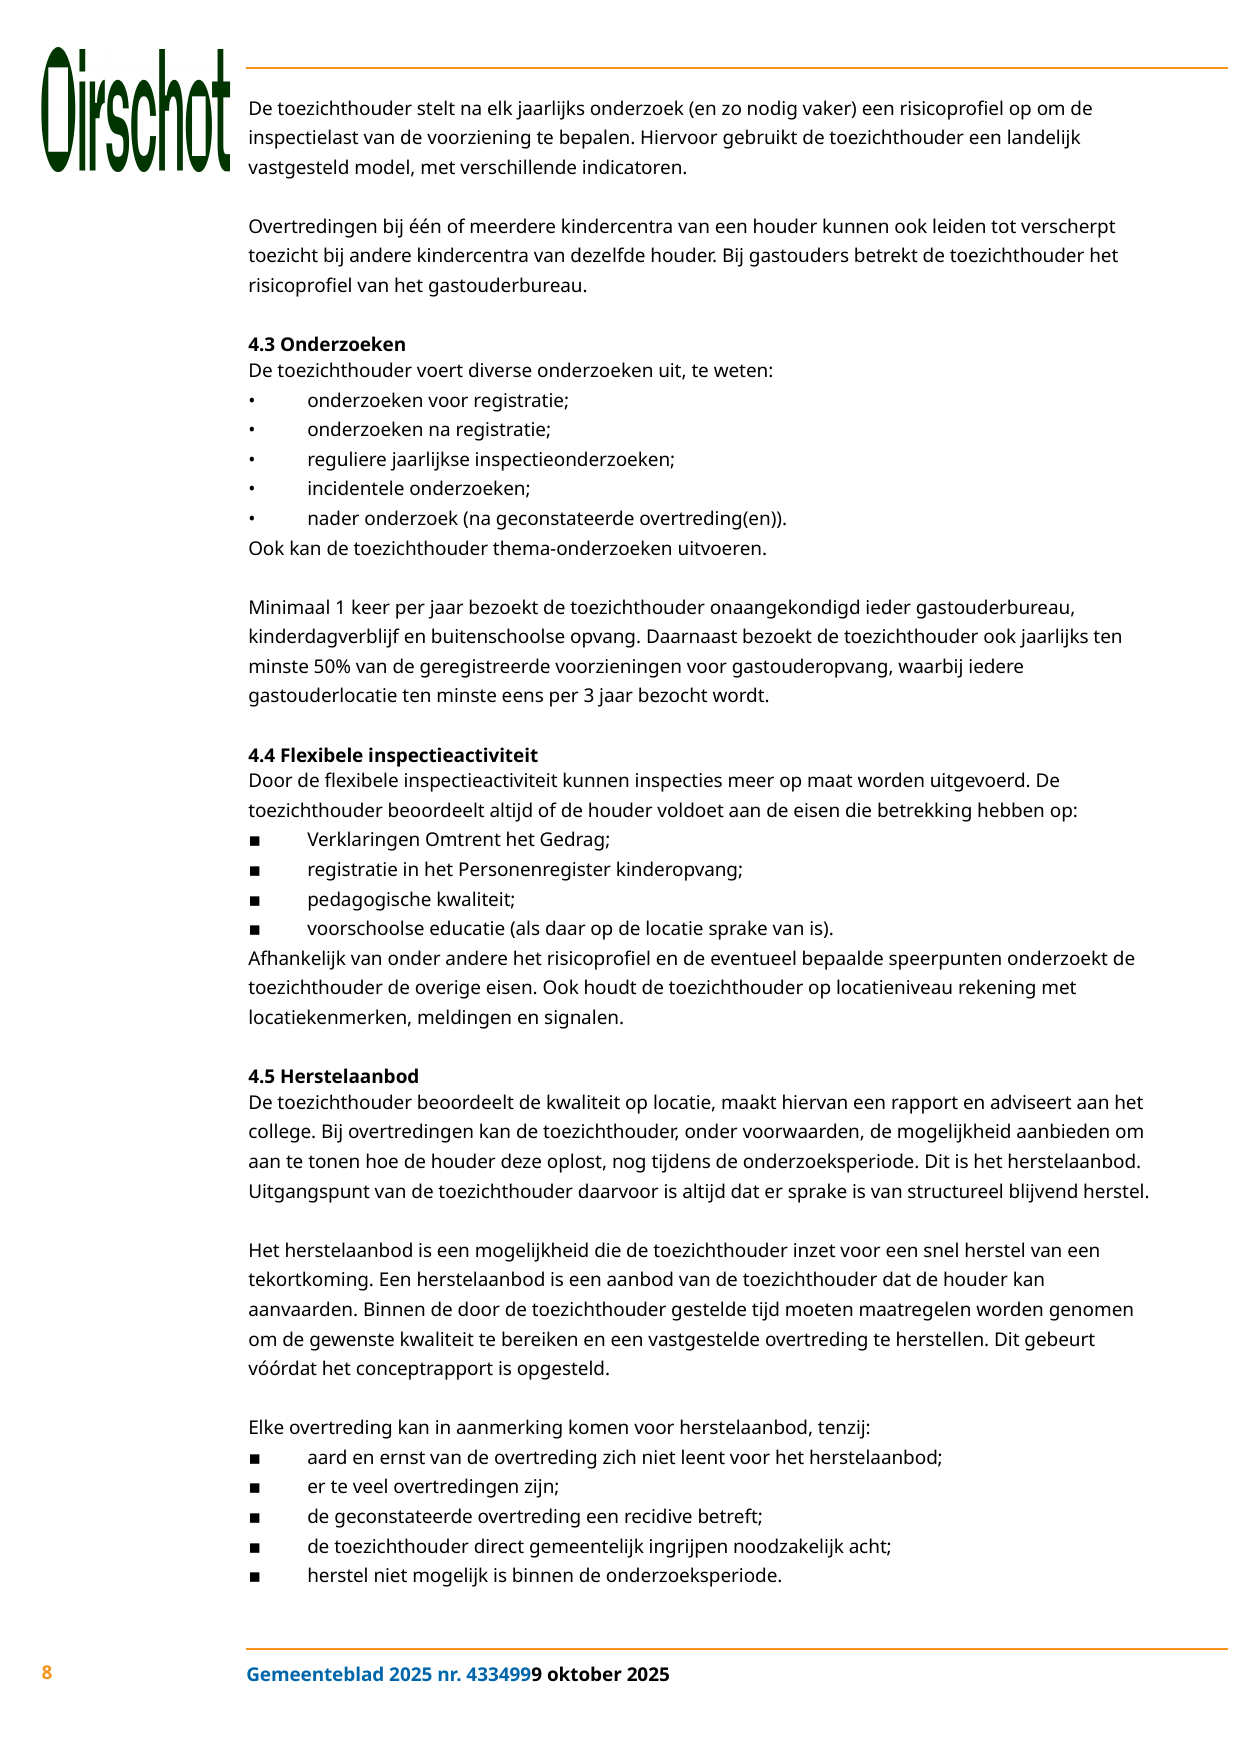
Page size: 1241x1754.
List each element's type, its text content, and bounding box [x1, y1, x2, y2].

list reguliere jaarlijkse inspectieonderzoeken; [248, 446, 1152, 472]
text De toezichthouder stelt na elk jaarlijks onderzoek (en zo nodig vaker) een risicoprofiel op om de inspectielast van de voorziening te bepalen. Hiervoor gebruikt de toezichthouder een landelijk vastgesteld model, met verschillende indicatoren. [248, 95, 1152, 180]
picture [41, 47, 231, 172]
list Verklaringen Omtrent het Gedrag; [248, 827, 1152, 852]
list registratie in het Personenregister kinderopvang; [248, 856, 1152, 882]
text 4.5 Herstelaanbod [248, 1063, 1152, 1089]
list nader onderzoek (na geconstateerde overtreding(en)). [248, 505, 1152, 531]
text 4.3 Onderzoeken [248, 331, 1152, 357]
text De toezichthouder voert diverse onderzoeken uit, te weten: [248, 357, 1152, 383]
list pedagogische kwaliteit; [248, 886, 1152, 912]
text 4.4 Flexibele inspectieactiviteit [248, 742, 1152, 767]
text Door de flexibele inspectieactiviteit kunnen inspecties meer op maat worden uitgevoerd. De toezichthouder beoordeelt altijd of de houder voldoet aan de eisen die betrekking hebben op: [248, 767, 1152, 823]
list onderzoeken na registratie; [248, 416, 1152, 442]
list voorschoolse educatie (als daar op de locatie sprake van is). [248, 915, 1152, 941]
list onderzoeken voor registratie; [248, 387, 1152, 412]
text De toezichthouder beoordeelt de kwaliteit op locatie, maakt hiervan een rapport en adviseert aan het college. Bij overtredingen kan de toezichthouder, onder voorwaarden, de mogelijkheid aanbieden om aan te tonen hoe de houder deze oplost, nog tijdens de onderzoeksperiode. Dit is het herstelaanbod. Uitgangspunt van de toezichthouder daarvoor is altijd dat er sprake is van structureel blijvend herstel. [248, 1089, 1152, 1203]
table_header Elke overtreding kan in aanmerking komen voor herstelaanbod, tenzij: aard en ernst van de overtreding zich niet leent voor het herstelaanbod; er te veel overtredingen zijn; de geconstateerde overtreding een recidive betreft; de toezichthouder direct gemeentelijk ingrijpen noodzakelijk acht; herstel niet mogelijk is binnen de onderzoeksperiode. [248, 1415, 1152, 1588]
list incidentele onderzoeken; [248, 476, 1152, 501]
text Het herstelaanbod is een mogelijkheid die de toezichthouder inzet voor een snel herstel van een tekortkoming. Een herstelaanbod is een aanbod van de toezichthouder dat de houder kan aanvaarden. Binnen de door de toezichthouder gestelde tijd moeten maatregelen worden genomen om de gewenste kwaliteit te bereiken en een vastgestelde overtreding te herstellen. Dit gebeurt vóórdat het conceptrapport is opgesteld. [248, 1237, 1152, 1381]
text Minimaal 1 keer per jaar bezoekt de toezichthouder onaangekondigd ieder gastouderbureau, kinderdagverblijf en buitenschoolse opvang. Daarnaast bezoekt de toezichthouder ook jaarlijks ten minste 50% van de geregistreerde voorzieningen voor gastouderopvang, waarbij iedere gastouderlocatie ten minste eens per 3 jaar bezocht wordt. [248, 594, 1152, 708]
text Overtredingen bij één of meerdere kindercentra van een houder kunnen ook leiden tot verscherpt toezicht bij andere kindercentra van dezelfde houder. Bij gastouders betrekt de toezichthouder het risicoprofiel van het gastouderbureau. [248, 213, 1152, 298]
text Ook kan de toezichthouder thema-onderzoeken uitvoeren. [248, 535, 1152, 560]
text Afhankelijk van onder andere het risicoprofiel en de eventueel bepaalde speerpunten onderzoekt de toezichthouder de overige eisen. Ook houdt de toezichthouder op locatieniveau rekening met locatiekenmerken, meldingen en signalen. [248, 945, 1152, 1030]
